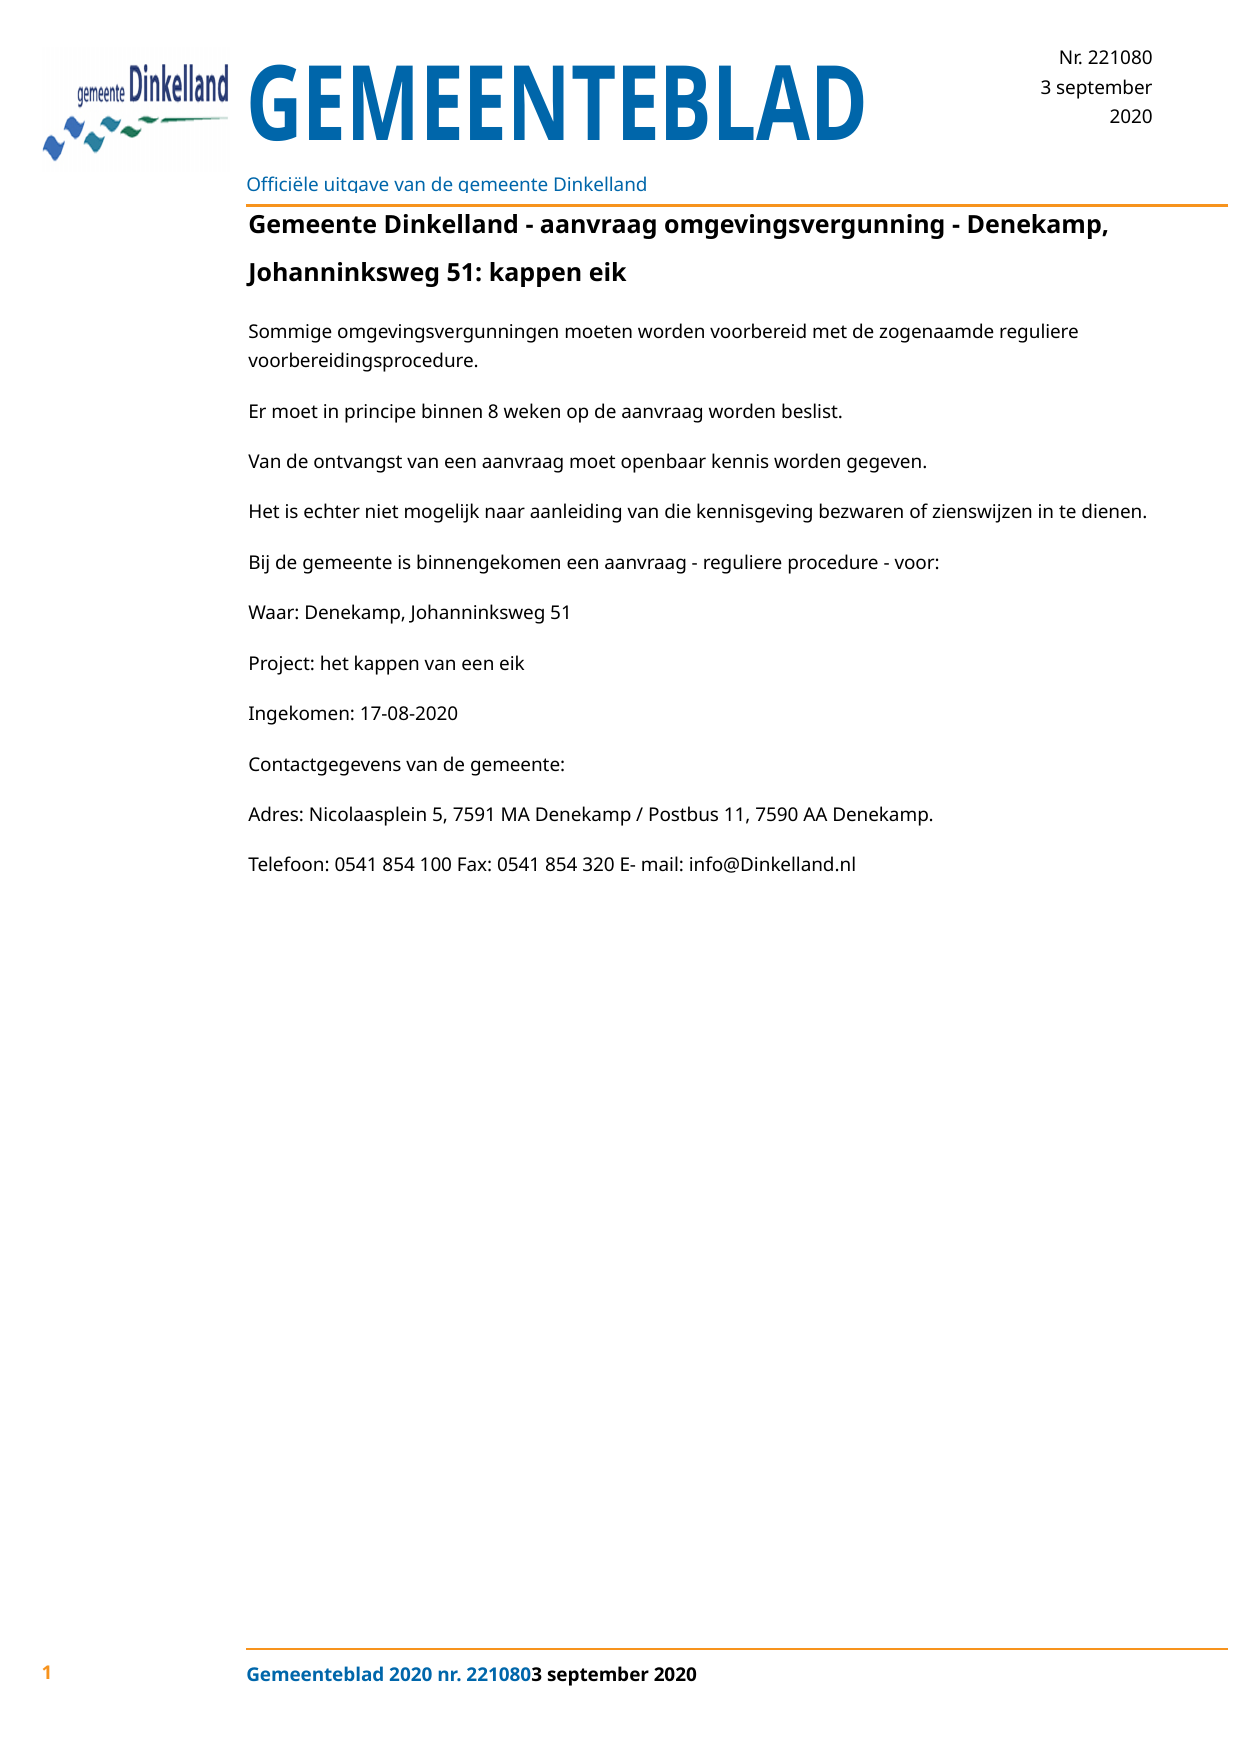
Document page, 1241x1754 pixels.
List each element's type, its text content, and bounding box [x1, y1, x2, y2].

text Telefoon: 0541 854 100 Fax: 0541 854 320 E- mail: info@Dinkelland.nl [248, 852, 1152, 877]
picture [41, 47, 231, 172]
text Sommige omgevingsvergunningen moeten worden voorbereid met de zogenaamde reguliere voorbereidingsprocedure. [248, 318, 1152, 373]
text Van de ontvangst van een aanvraag moet openbaar kennis worden gegeven. [248, 448, 1152, 474]
text Waar: Denekamp, Johanninksweg 51 [248, 599, 1152, 625]
text Gemeente Dinkelland - aanvraag omgevingsvergunning - Denekamp, Johanninksweg 51: kappen eik [248, 207, 1152, 288]
text Project: het kappen van een eik [248, 650, 1152, 676]
text Adres: Nicolaasplein 5, 7591 MA Denekamp / Postbus 11, 7590 AA Denekamp. [248, 801, 1152, 827]
text Bij de gemeente is binnengekomen een aanvraag - reguliere procedure - voor: [248, 549, 1152, 575]
text Het is echter niet mogelijk naar aanleiding van die kennisgeving bezwaren of zienswijzen in te dienen. [248, 499, 1152, 524]
text Er moet in principe binnen 8 weken op de aanvraag worden beslist. [248, 398, 1152, 424]
text Ingekomen: 17-08-2020 [248, 700, 1152, 726]
text Contactgegevens van de gemeente: [248, 751, 1152, 777]
